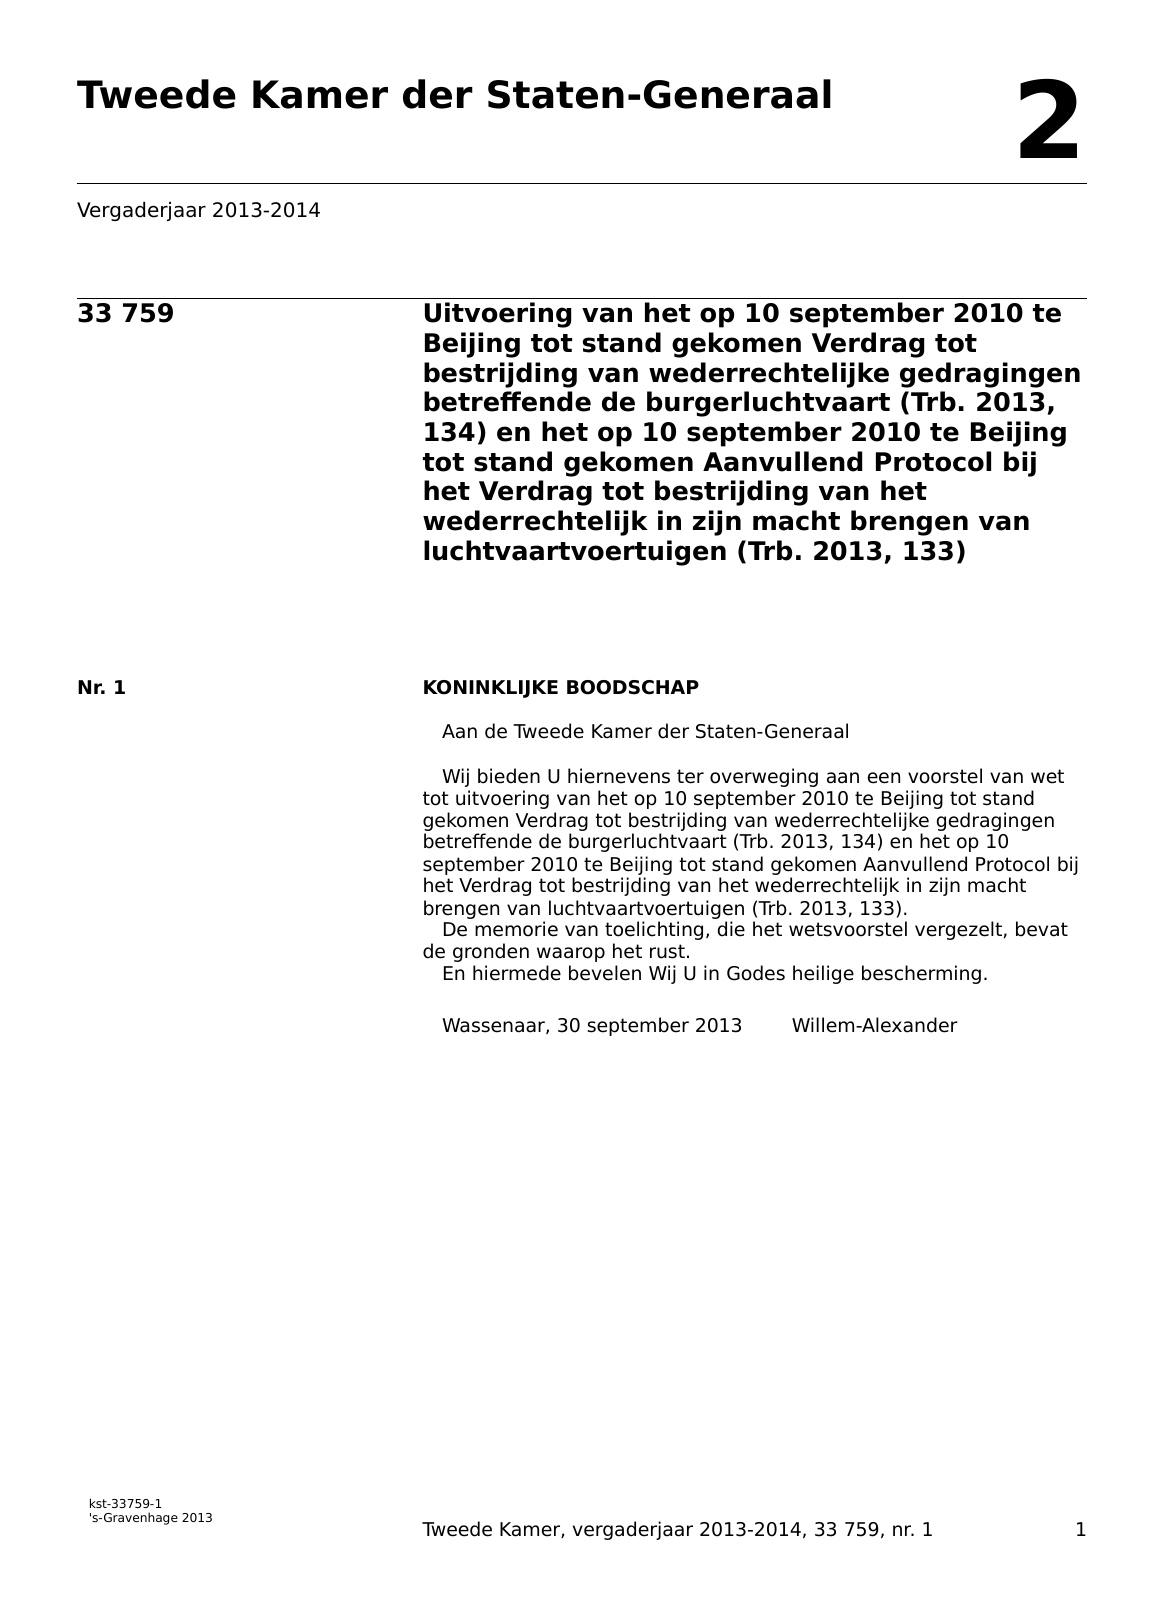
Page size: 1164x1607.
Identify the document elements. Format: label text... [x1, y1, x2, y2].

text En hiermede bevelen Wij U in Godes heilige bescherming. [422, 963, 1087, 985]
text De memorie van toelichting, die het wetsvoorstel vergezelt, bevat de gronden waarop het rust. [422, 919, 1087, 963]
text kst-33759-1 [88, 1497, 323, 1511]
table_cell Vergaderjaar 2013-2014 [77, 184, 1087, 298]
text Wassenaar, 30 september 2013 Willem-Alexander [422, 1015, 1087, 1037]
table_header 2 [886, 59, 1087, 183]
text Wij bieden U hiernevens ter overweging aan een voorstel van wet tot uitvoering van het op 10 september 2010 te Beijing tot stand gekomen Verdrag tot bestrijding van wederrechtelijke gedragingen betreffende de burgerluchtvaart (Trb. 2013, 134) en het op 10 september 2010 te Beijing tot stand gekomen Aanvullend Protocol bij het Verdrag tot bestrijding van het wederrechtelijk in zijn macht brengen van luchtvaartvoertuigen (Trb. 2013, 133). [422, 766, 1087, 919]
table_header Tweede Kamer der Staten-Generaal [77, 59, 886, 183]
subtitle 33 759 Uitvoering van het op 10 september 2010 te Beijing tot stand gekomen Verdrag tot bestrijding van wederrechtelijke gedragingen betreffende de burgerluchtvaart (Trb. 2013, 134) en het op 10 september 2010 te Beijing tot stand gekomen Aanvullend Protocol bij het Verdrag tot bestrijding van het wederrechtelijk in zijn macht brengen van luchtvaartvoertuigen (Trb. 2013, 133) [77, 299, 1087, 566]
text 's-Gravenhage 2013 [88, 1511, 323, 1525]
text Aan de Tweede Kamer der Staten-Generaal [422, 721, 1087, 743]
subtitle Nr. 1 KONINKLIJKE BOODSCHAP [77, 677, 1087, 699]
